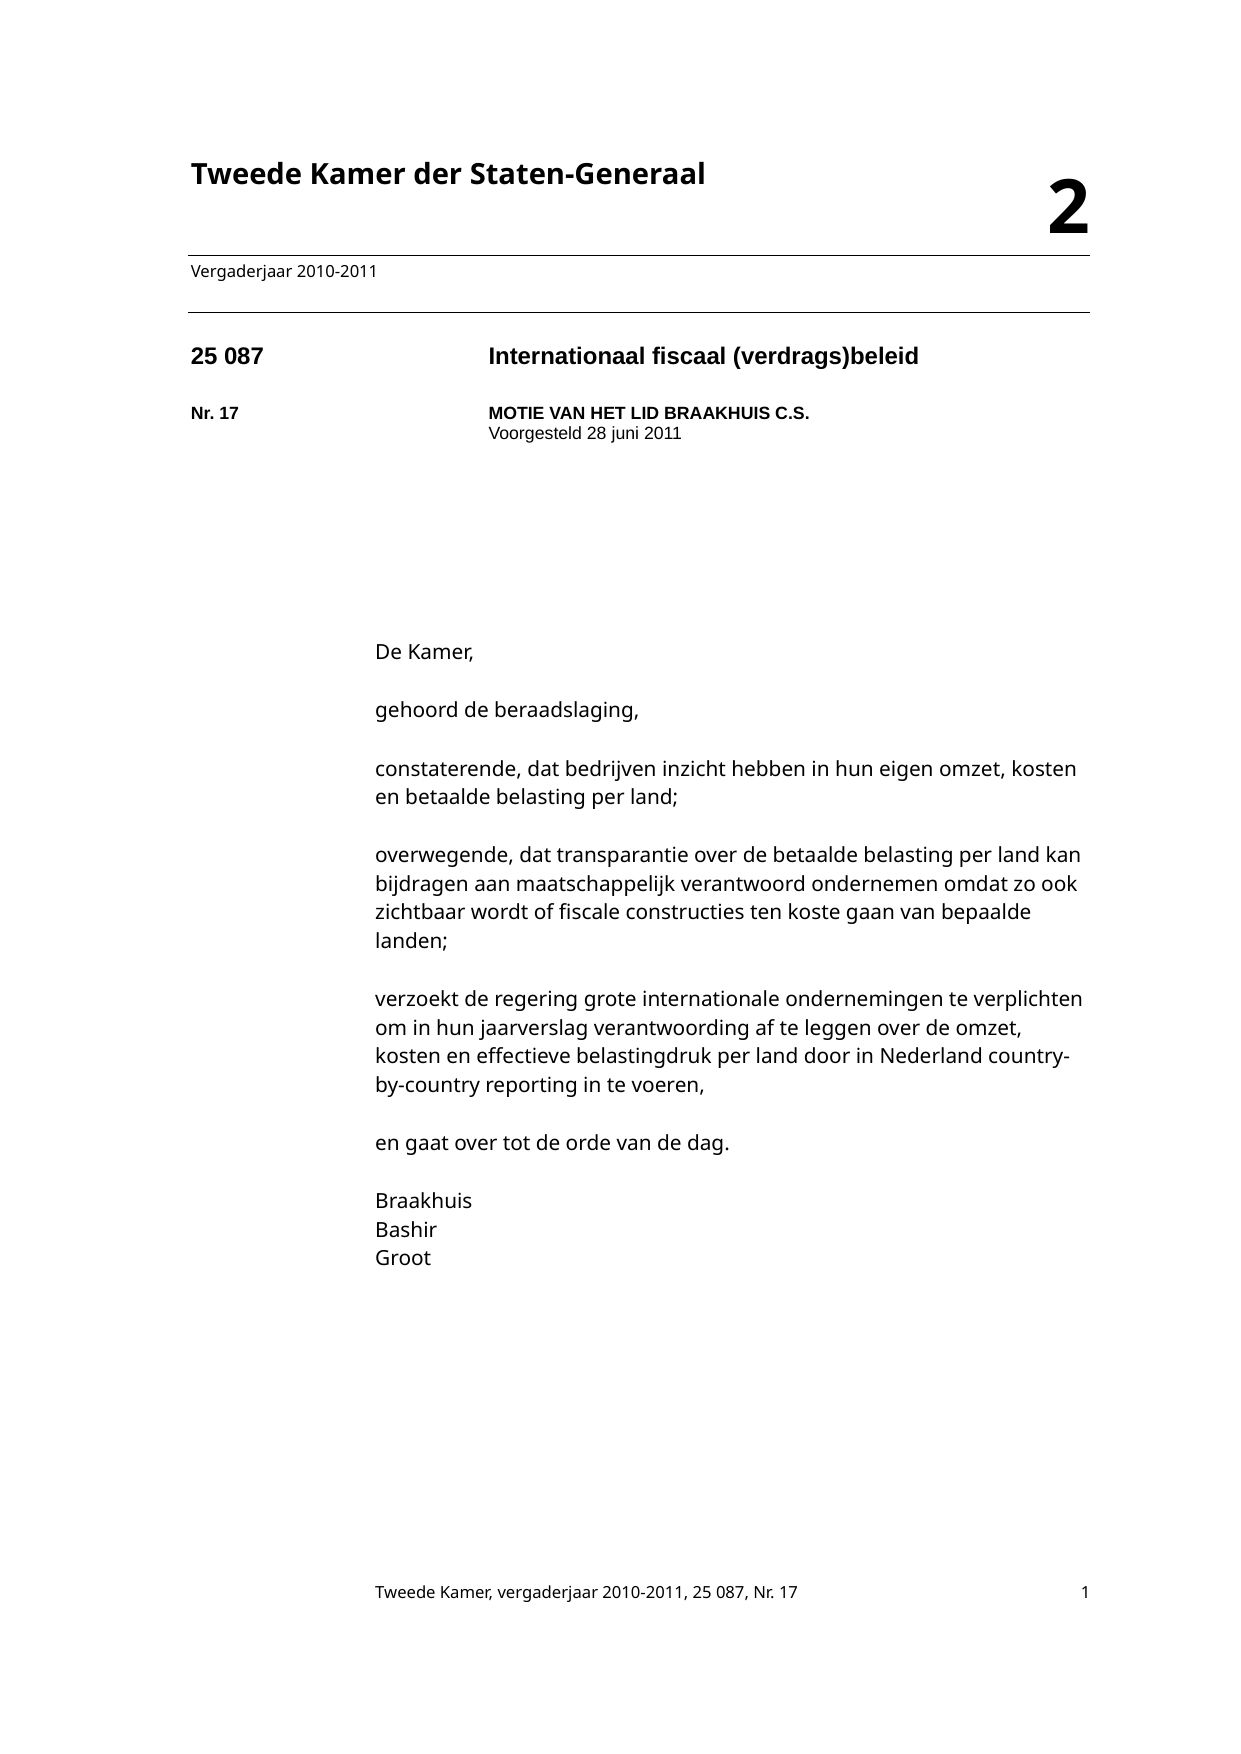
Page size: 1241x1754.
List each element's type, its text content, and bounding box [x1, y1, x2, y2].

table_cell [188, 313, 485, 339]
text Bashir [375, 1215, 1090, 1243]
text gehoord de beraadslaging, [375, 695, 1090, 724]
text Braakhuis [375, 1187, 1090, 1215]
table_cell Internationaal fiscaal (verdrags)beleid [485, 339, 1090, 399]
table_cell Nr. 17 [188, 399, 485, 518]
table_cell Vergaderjaar 2010-2011 [188, 256, 485, 312]
table_cell [485, 256, 1090, 312]
text constaterende, dat bedrijven inzicht hebben in hun eigen omzet, kosten en betaalde belasting per land; [375, 754, 1090, 811]
table_cell [485, 313, 1090, 339]
text overwegende, dat transparantie over de betaalde belasting per land kan bijdragen aan maatschappelijk verantwoord ondernemen omdat zo ook zichtbaar wordt of fiscale constructies ten koste gaan van bepaalde landen; [375, 841, 1090, 954]
text Groot [375, 1243, 1090, 1272]
text en gaat over tot de orde van de dag. [375, 1128, 1090, 1157]
table_cell 25 087 [188, 339, 485, 399]
text verzoekt de regering grote internationale ondernemingen te verplichten om in hun jaarverslag verantwoording af te leggen over de omzet, kosten en effectieve belastingdruk per land door in Nederland country-by-country reporting in te voeren, [375, 984, 1090, 1098]
table_header Tweede Kamer der Staten-Generaal [188, 150, 909, 255]
text De Kamer, [375, 637, 1090, 665]
table_header 2 [910, 150, 1090, 255]
table_cell MOTIE VAN HET LID BRAAKHUIS C.S. Voorgesteld 28 juni 2011 [485, 399, 1090, 518]
